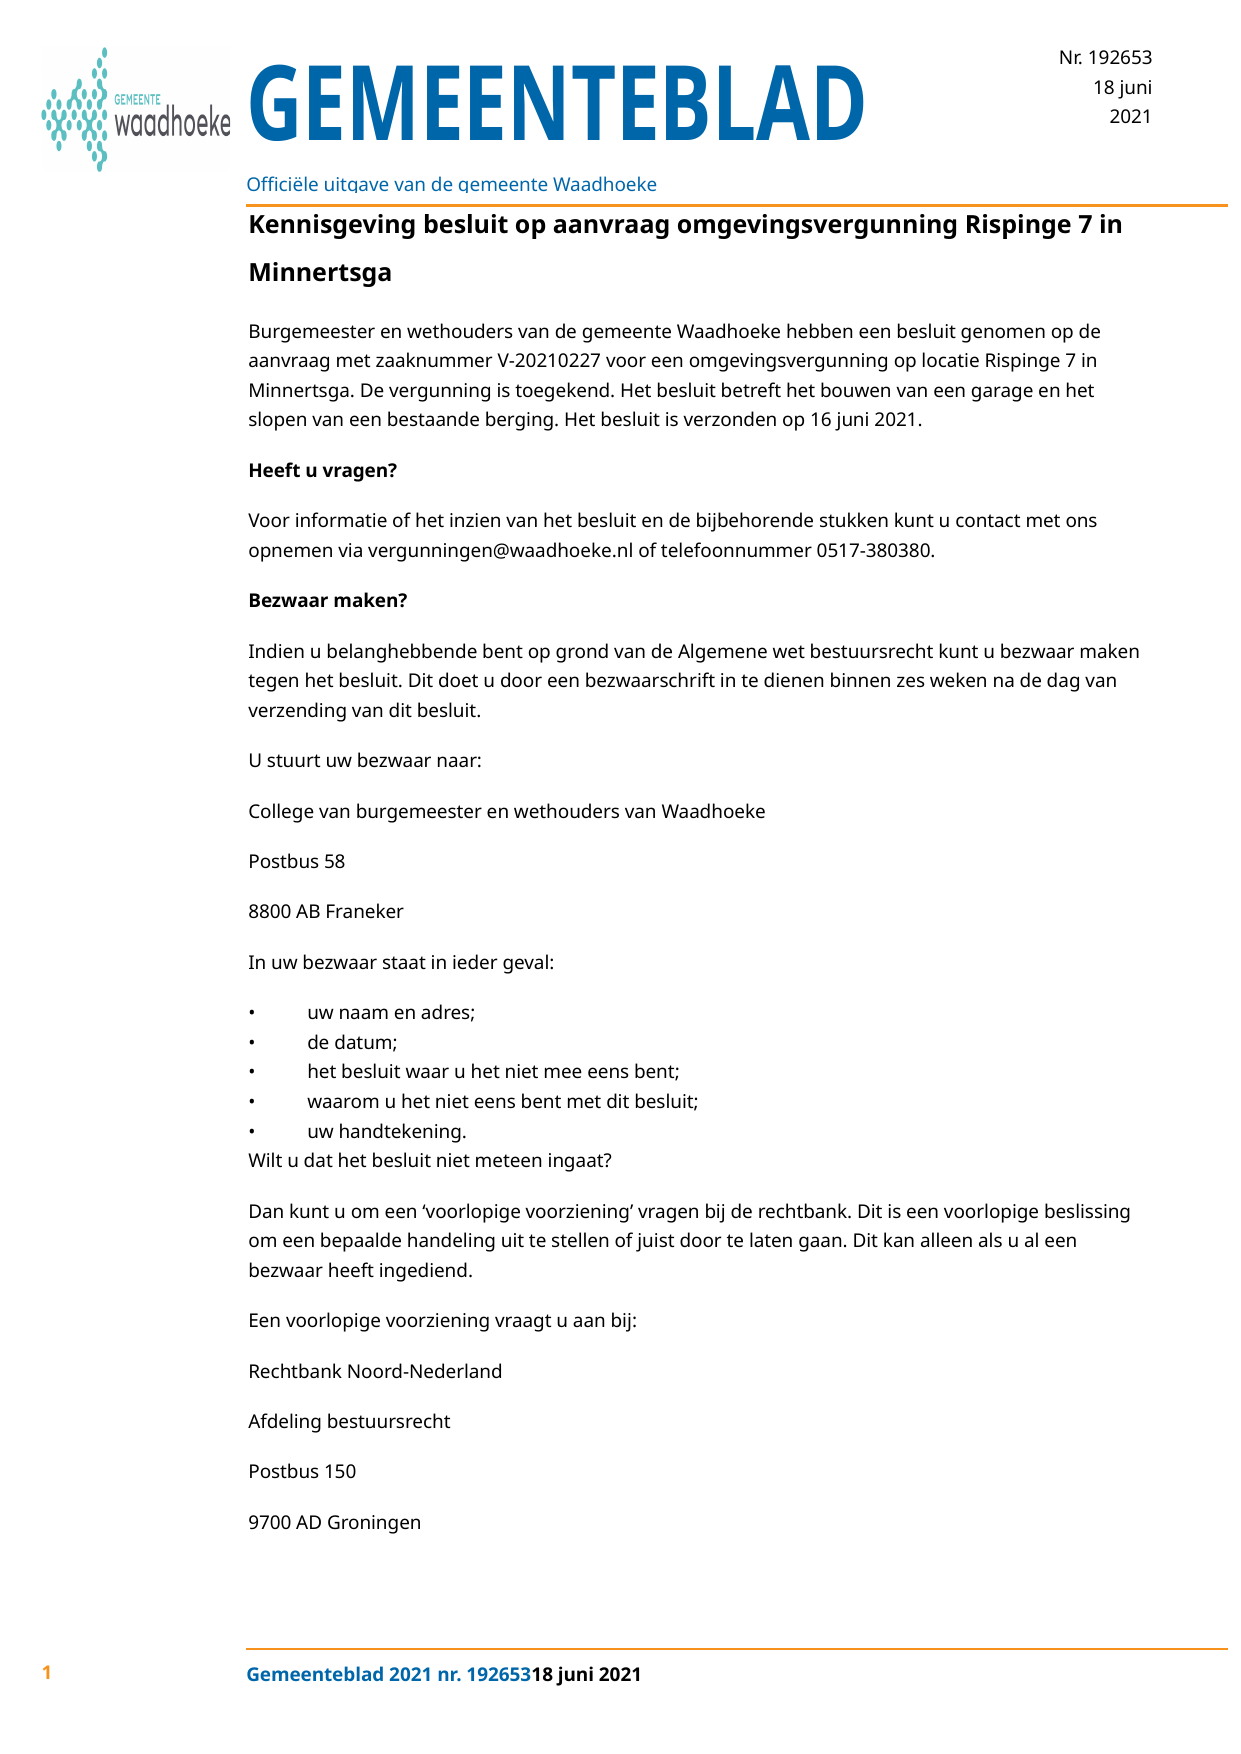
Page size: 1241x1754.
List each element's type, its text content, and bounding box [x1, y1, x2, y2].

text Rechtbank Noord-Nederland [248, 1358, 1152, 1384]
text Postbus 58 [248, 848, 1152, 874]
list waarom u het niet eens bent met dit besluit; [248, 1088, 1152, 1114]
text 8800 AB Franeker [248, 899, 1152, 924]
list de datum; [248, 1029, 1152, 1055]
text Dan kunt u om een ‘voorlopige voorziening’ vragen bij de rechtbank. Dit is een voorlopige beslissing om een bepaalde handeling uit te stellen of juist door te laten gaan. Dit kan alleen als u al een bezwaar heeft ingediend. [248, 1198, 1152, 1283]
text Een voorlopige voorziening vraagt u aan bij: [248, 1307, 1152, 1333]
text Voor informatie of het inzien van het besluit en de bijbehorende stukken kunt u contact met ons opnemen via vergunningen@waadhoeke.nl of telefoonnummer 0517-380380. [248, 507, 1152, 563]
text Bezwaar maken? [248, 587, 1152, 613]
text Kennisgeving besluit op aanvraag omgevingsvergunning Rispinge 7 in Minnertsga [248, 207, 1152, 288]
text Heeft u vragen? [248, 457, 1152, 483]
text Postbus 150 [248, 1459, 1152, 1484]
text Wilt u dat het besluit niet meteen ingaat? [248, 1147, 1152, 1173]
list uw handtekening. [248, 1118, 1152, 1144]
text U stuurt uw bezwaar naar: [248, 747, 1152, 773]
text Indien u belanghebbende bent op grond van de Algemene wet bestuursrecht kunt u bezwaar maken tegen het besluit. Dit doet u door een bezwaarschrift in te dienen binnen zes weken na de dag van verzending van dit besluit. [248, 638, 1152, 723]
picture [41, 47, 231, 172]
text 9700 AD Groningen [248, 1509, 1152, 1535]
list uw naam en adres; [248, 999, 1152, 1025]
text Burgemeester en wethouders van de gemeente Waadhoeke hebben een besluit genomen op de aanvraag met zaaknummer V-20210227 voor een omgevingsvergunning op locatie Rispinge 7 in Minnertsga. De vergunning is toegekend. Het besluit betreft het bouwen van een garage en het slopen van een bestaande berging. Het besluit is verzonden op 16 juni 2021. [248, 318, 1152, 432]
text College van burgemeester en wethouders van Waadhoeke [248, 798, 1152, 824]
text Afdeling bestuursrecht [248, 1408, 1152, 1434]
list het besluit waar u het niet mee eens bent; [248, 1059, 1152, 1084]
text In uw bezwaar staat in ieder geval: [248, 949, 1152, 975]
